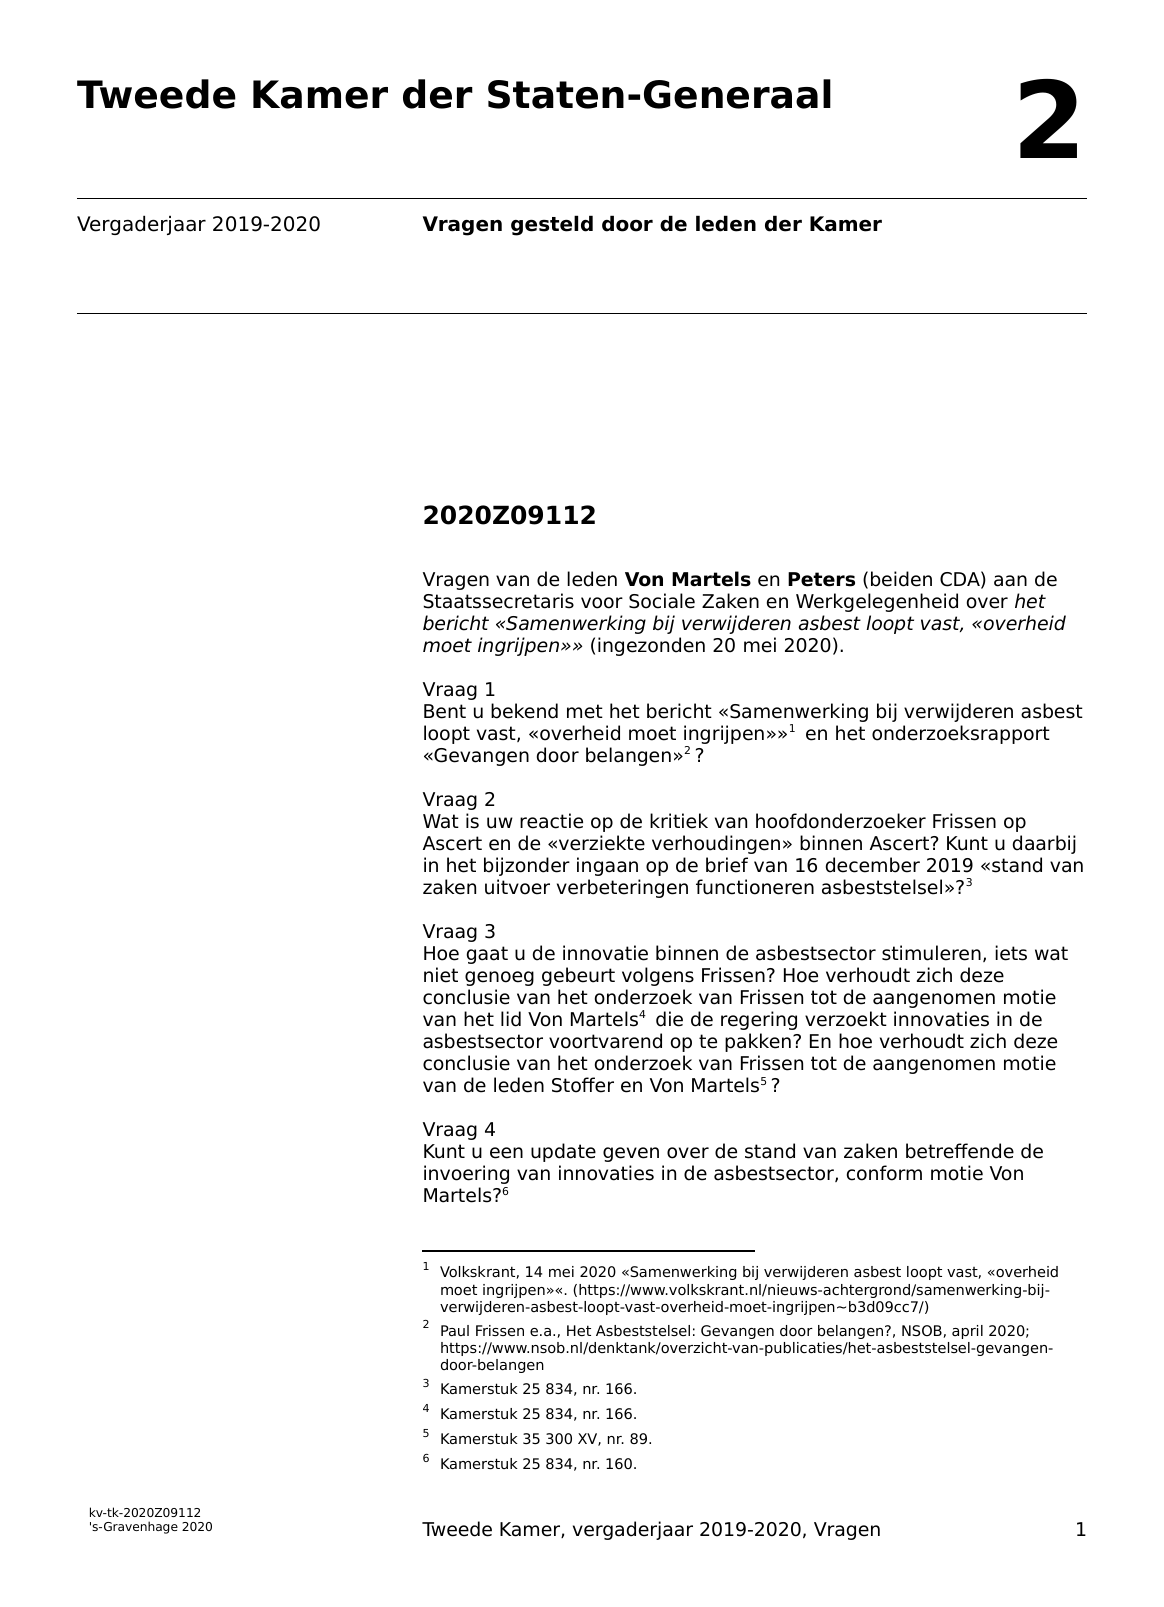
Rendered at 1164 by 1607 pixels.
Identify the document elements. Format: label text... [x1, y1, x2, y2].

text Vraag 3 [422, 921, 1087, 943]
text Volkskrant, 14 mei 2020 «Samenwerking bij verwijderen asbest loopt vast, «overheid moet ingrijpen»«. (https://www.volkskrant.nl/nieuws-achtergrond/samenwerking-bij-verwijderen-asbest-loopt-vast-overheid-moet-ingrijpen~b3d09cc7/) [422, 1260, 1087, 1316]
text Kunt u een update geven over de stand van zaken betreffende de invoering van innovaties in de asbestsector, conform motie Von Martels? [422, 1141, 1087, 1207]
table_header 2 [886, 59, 1087, 198]
text Kamerstuk 35 300 XV, nr. 89. [422, 1427, 1087, 1449]
table_cell Vergaderjaar 2019-2020 [77, 199, 422, 313]
text Paul Frissen e.a., Het Asbeststelsel: Gevangen door belangen?, NSOB, april 2020; https://www.nsob.nl/denktank/overzicht-van-publicaties/het-asbeststelsel-gevangen-door-belangen [422, 1318, 1087, 1374]
text Kamerstuk 25 834, nr. 166. [422, 1377, 1087, 1399]
text Vraag 4 [422, 1119, 1087, 1141]
text Vragen van de leden Von Martels en Peters (beiden CDA) aan de Staatssecretaris voor Sociale Zaken en Werkgelegenheid over het bericht «Samenwerking bij verwijderen asbest loopt vast, «overheid moet ingrijpen»» (ingezonden 20 mei 2020). [422, 569, 1087, 657]
text 's-Gravenhage 2020 [88, 1520, 323, 1534]
text Hoe gaat u de innovatie binnen de asbestsector stimuleren, iets wat niet genoeg gebeurt volgens Frissen? Hoe verhoudt zich deze conclusie van het onderzoek van Frissen tot de aangenomen motie van het lid Von Martels die de regering verzoekt innovaties in de asbestsector voortvarend op te pakken? En hoe verhoudt zich deze conclusie van het onderzoek van Frissen tot de aangenomen motie van de leden Stoffer en Von Martels? [422, 943, 1087, 1097]
text Vraag 2 [422, 789, 1087, 811]
table_cell Vragen gesteld door de leden der Kamer [422, 199, 1087, 313]
text kv-tk-2020Z09112 [88, 1506, 323, 1520]
text 2020Z09112 [422, 501, 1087, 531]
table_header Tweede Kamer der Staten-Generaal [77, 59, 886, 198]
text Bent u bekend met het bericht «Samenwerking bij verwijderen asbest loopt vast, «overheid moet ingrijpen»» en het onderzoeksrapport «Gevangen door belangen»? [422, 701, 1087, 767]
text Kamerstuk 25 834, nr. 166. [422, 1402, 1087, 1424]
text Vraag 1 [422, 679, 1087, 701]
text Kamerstuk 25 834, nr. 160. [422, 1452, 1087, 1474]
text Wat is uw reactie op de kritiek van hoofdonderzoeker Frissen op Ascert en de «verziekte verhoudingen» binnen Ascert? Kunt u daarbij in het bijzonder ingaan op de brief van 16 december 2019 «stand van zaken uitvoer verbeteringen functioneren asbeststelsel»? [422, 811, 1087, 899]
